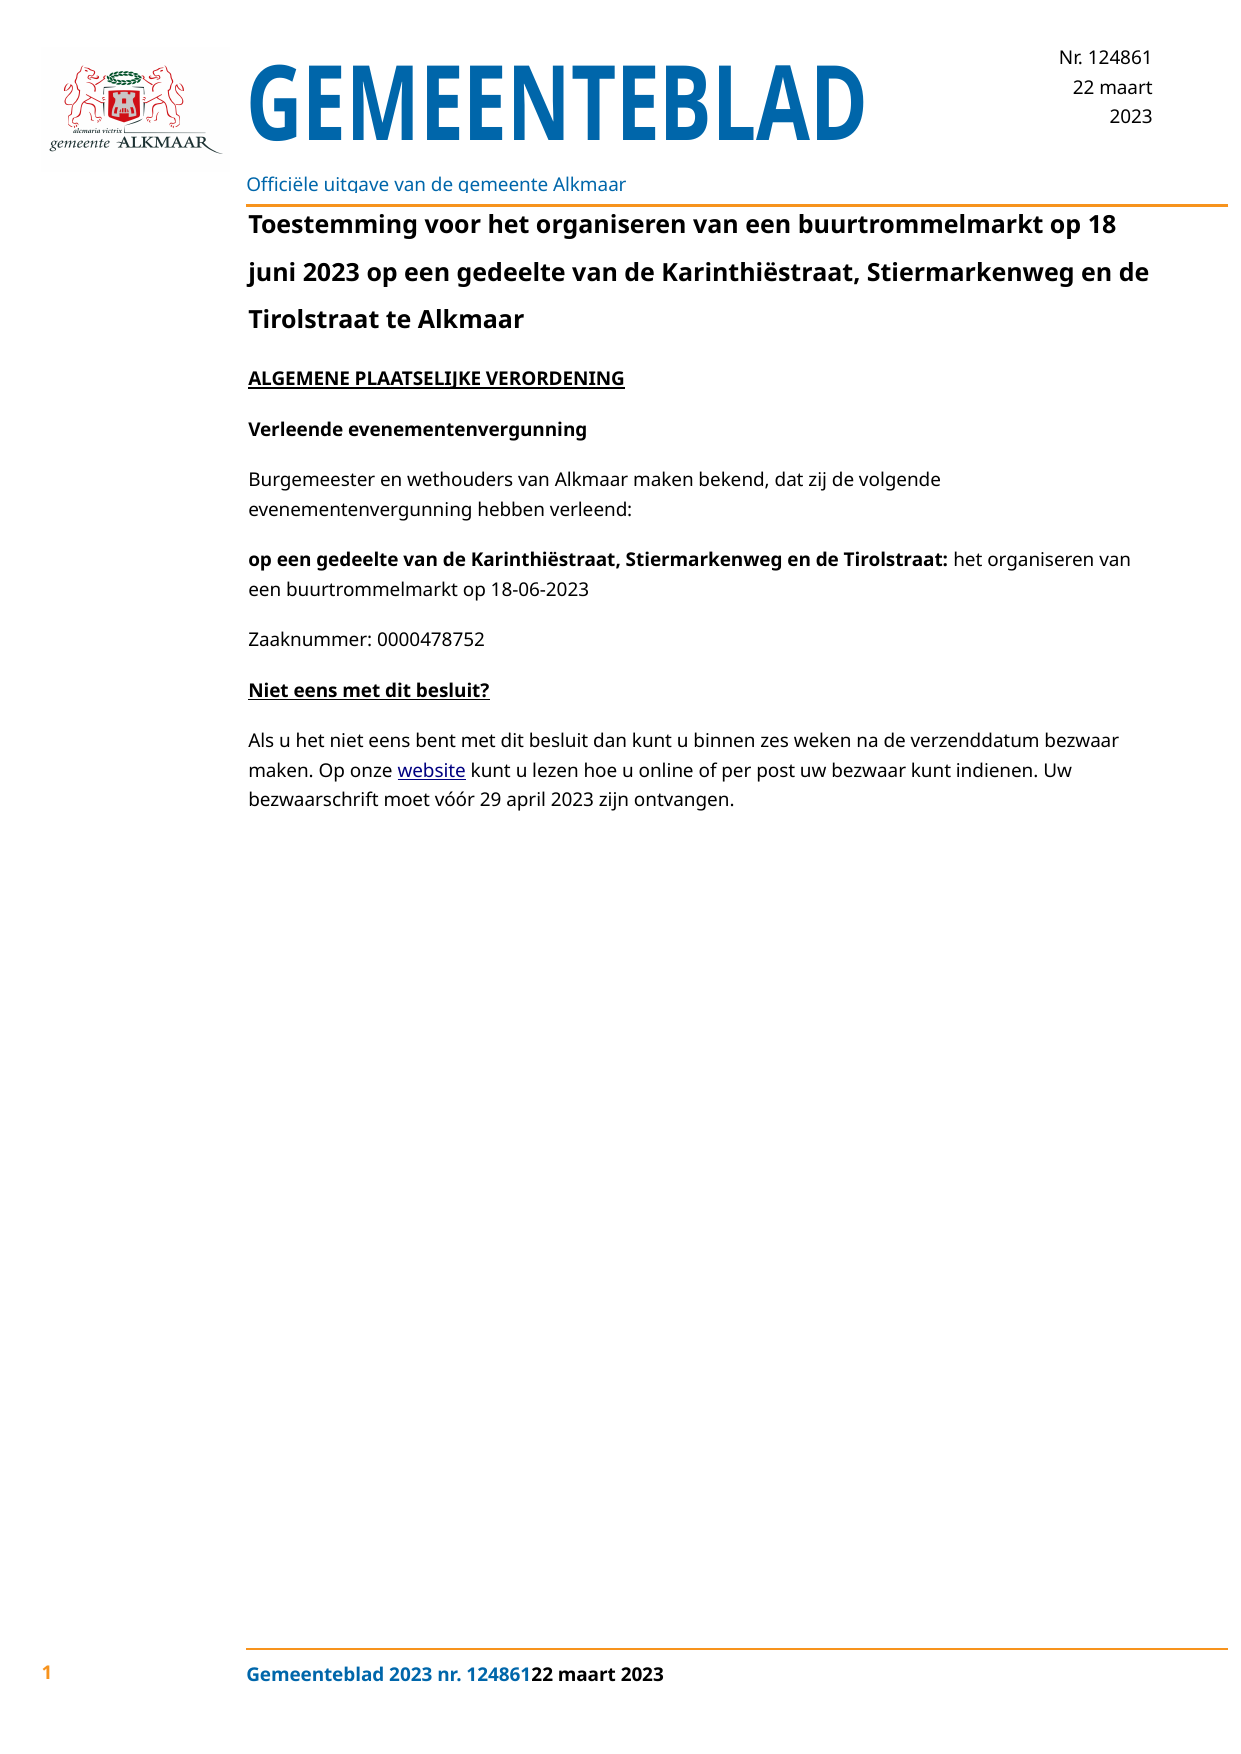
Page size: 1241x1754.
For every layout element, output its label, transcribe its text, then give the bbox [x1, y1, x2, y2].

text Burgemeester en wethouders van Alkmaar maken bekend, dat zij de volgende evenementenvergunning hebben verleend: [248, 466, 1152, 522]
text Toestemming voor het organiseren van een buurtrommelmarkt op 18 juni 2023 op een gedeelte van de Karinthiëstraat, Stiermarkenweg en de Tirolstraat te Alkmaar [248, 207, 1152, 336]
text ALGEMENE PLAATSELIJKE VERORDENING [248, 366, 1152, 391]
text op een gedeelte van de Karinthiëstraat, Stiermarkenweg en de Tirolstraat: het organiseren van een buurtrommelmarkt op 18-06-2023 [248, 546, 1152, 602]
picture [41, 47, 231, 172]
text Zaaknummer: 0000478752 [248, 626, 1152, 652]
text Als u het niet eens bent met dit besluit dan kunt u binnen zes weken na de verzenddatum bezwaar maken. Op onze website kunt u lezen hoe u online of per post uw bezwaar kunt indienen. Uw bezwaarschrift moet vóór 29 april 2023 zijn ontvangen. [248, 727, 1152, 812]
text Niet eens met dit besluit? [248, 677, 1152, 702]
text Verleende evenementenvergunning [248, 416, 1152, 442]
